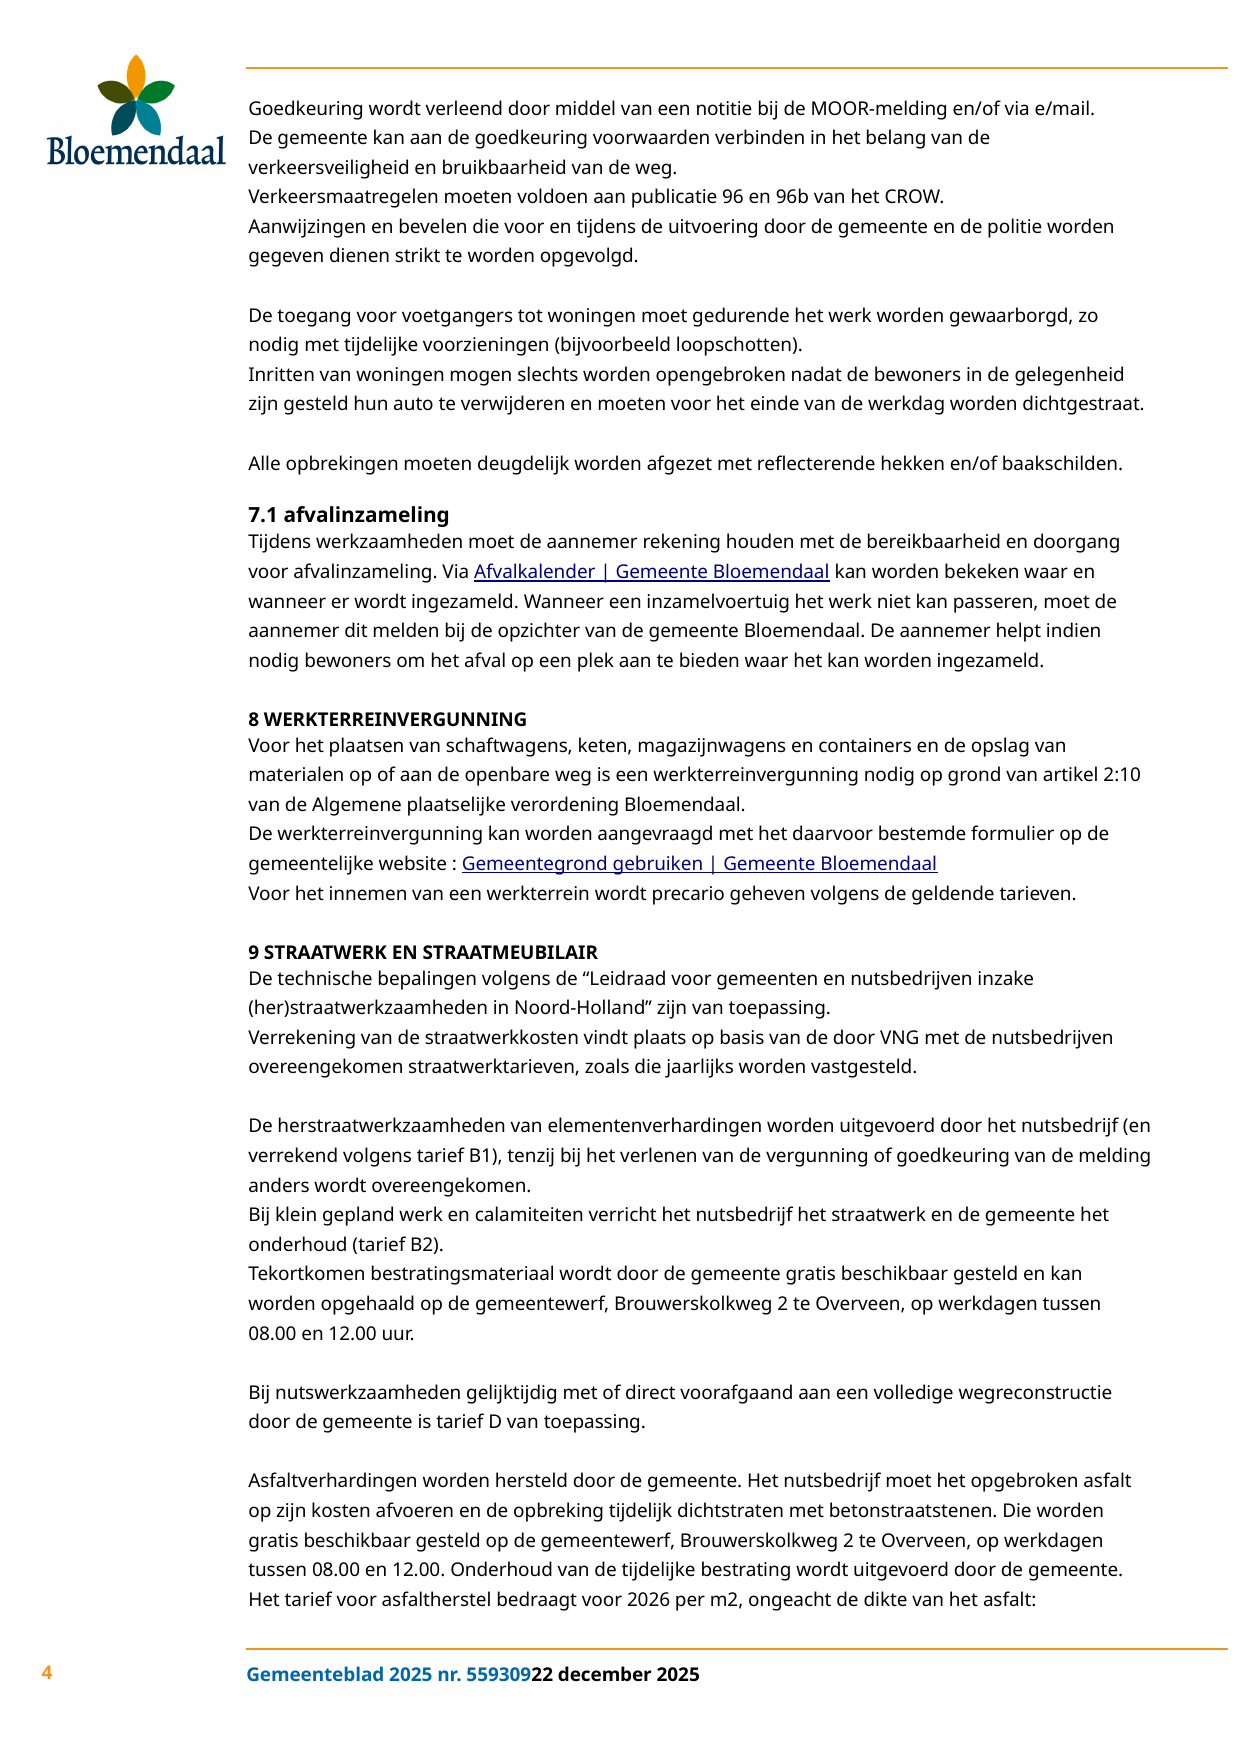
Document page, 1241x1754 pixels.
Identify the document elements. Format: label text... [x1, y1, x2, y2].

text De gemeente kan aan de goedkeuring voorwaarden verbinden in het belang van de verkeersveiligheid en bruikbaarheid van de weg. [248, 124, 1152, 180]
text Goedkeuring wordt verleend door middel van een notitie bij de MOOR-melding en/of via e/mail. [248, 95, 1152, 121]
text Bij nutswerkzaamheden gelijktijdig met of direct voorafgaand aan een volledige wegreconstructie door de gemeente is tarief D van toepassing. [248, 1379, 1152, 1434]
text Het tarief voor asfaltherstel bedraagt voor 2026 per m2, ongeacht de dikte van het asfalt: [248, 1586, 1152, 1612]
text Verkeersmaatregelen moeten voldoen aan publicatie 96 en 96b van het CROW. [248, 183, 1152, 209]
text 7.1 afvalinzameling [248, 500, 1152, 529]
text Verrekening van de straatwerkkosten vindt plaats op basis van de door VNG met de nutsbedrijven overeengekomen straatwerktarieven, zoals die jaarlijks worden vastgesteld. [248, 1024, 1152, 1079]
text Tekortkomen bestratingsmateriaal wordt door de gemeente gratis beschikbaar gesteld en kan worden opgehaald op de gemeentewerf, Brouwerskolkweg 2 te Overveen, op werkdagen tussen 08.00 en 12.00 uur. [248, 1261, 1152, 1345]
picture [41, 47, 231, 172]
text Voor het plaatsen van schaftwagens, keten, magazijnwagens en containers en de opslag van materialen op of aan de openbare weg is een werkterreinvergunning nodig op grond van artikel 2:10 van de Algemene plaatselijke verordening Bloemendaal. [248, 732, 1152, 817]
text Voor het innemen van een werkterrein wordt precario geheven volgens de geldende tarieven. [248, 880, 1152, 906]
text 9 STRAATWERK EN STRAATMEUBILAIR [248, 939, 1152, 965]
text Tijdens werkzaamheden moet de aannemer rekening houden met de bereikbaarheid en doorgang voor afvalinzameling. Via Afvalkalender | Gemeente Bloemendaal kan worden bekeken waar en wanneer er wordt ingezameld. Wanneer een inzamelvoertuig het werk niet kan passeren, moet de aannemer dit melden bij de opzichter van de gemeente Bloemendaal. De aannemer helpt indien nodig bewoners om het afval op een plek aan te bieden waar het kan worden ingezameld. [248, 529, 1152, 673]
text De technische bepalingen volgens de “Leidraad voor gemeenten en nutsbedrijven inzake (her)straatwerkzaamheden in Noord-Holland” zijn van toepassing. [248, 965, 1152, 1020]
text De werkterreinvergunning kan worden aangevraagd met het daarvoor bestemde formulier op de gemeentelijke website : Gemeentegrond gebruiken | Gemeente Bloemendaal [248, 821, 1152, 876]
text Bij klein gepland werk en calamiteiten verricht het nutsbedrijf het straatwerk en de gemeente het onderhoud (tarief B2). [248, 1201, 1152, 1257]
text De toegang voor voetgangers tot woningen moet gedurende het werk worden gewaarborgd, zo nodig met tijdelijke voorzieningen (bijvoorbeeld loopschotten). [248, 302, 1152, 357]
text Asfaltverhardingen worden hersteld door de gemeente. Het nutsbedrijf moet het opgebroken asfalt op zijn kosten afvoeren en de opbreking tijdelijk dichtstraten met betonstraatstenen. Die worden gratis beschikbaar gesteld op de gemeentewerf, Brouwerskolkweg 2 te Overveen, op werkdagen tussen 08.00 en 12.00. Onderhoud van de tijdelijke bestrating wordt uitgevoerd door de gemeente. [248, 1468, 1152, 1582]
text Aanwijzingen en bevelen die voor en tijdens de uitvoering door de gemeente en de politie worden gegeven dienen strikt te worden opgevolgd. [248, 213, 1152, 268]
text Alle opbrekingen moeten deugdelijk worden afgezet met reflecterende hekken en/of baakschilden. [248, 450, 1152, 476]
text De herstraatwerkzaamheden van elementenverhardingen worden uitgevoerd door het nutsbedrijf (en verrekend volgens tarief B1), tenzij bij het verlenen van de vergunning of goedkeuring van de melding anders wordt overeengekomen. [248, 1113, 1152, 1197]
text Inritten van woningen mogen slechts worden opengebroken nadat de bewoners in de gelegenheid zijn gesteld hun auto te verwijderen en moeten voor het einde van de werkdag worden dichtgestraat. [248, 361, 1152, 416]
text 8 WERKTERREINVERGUNNING [248, 706, 1152, 732]
